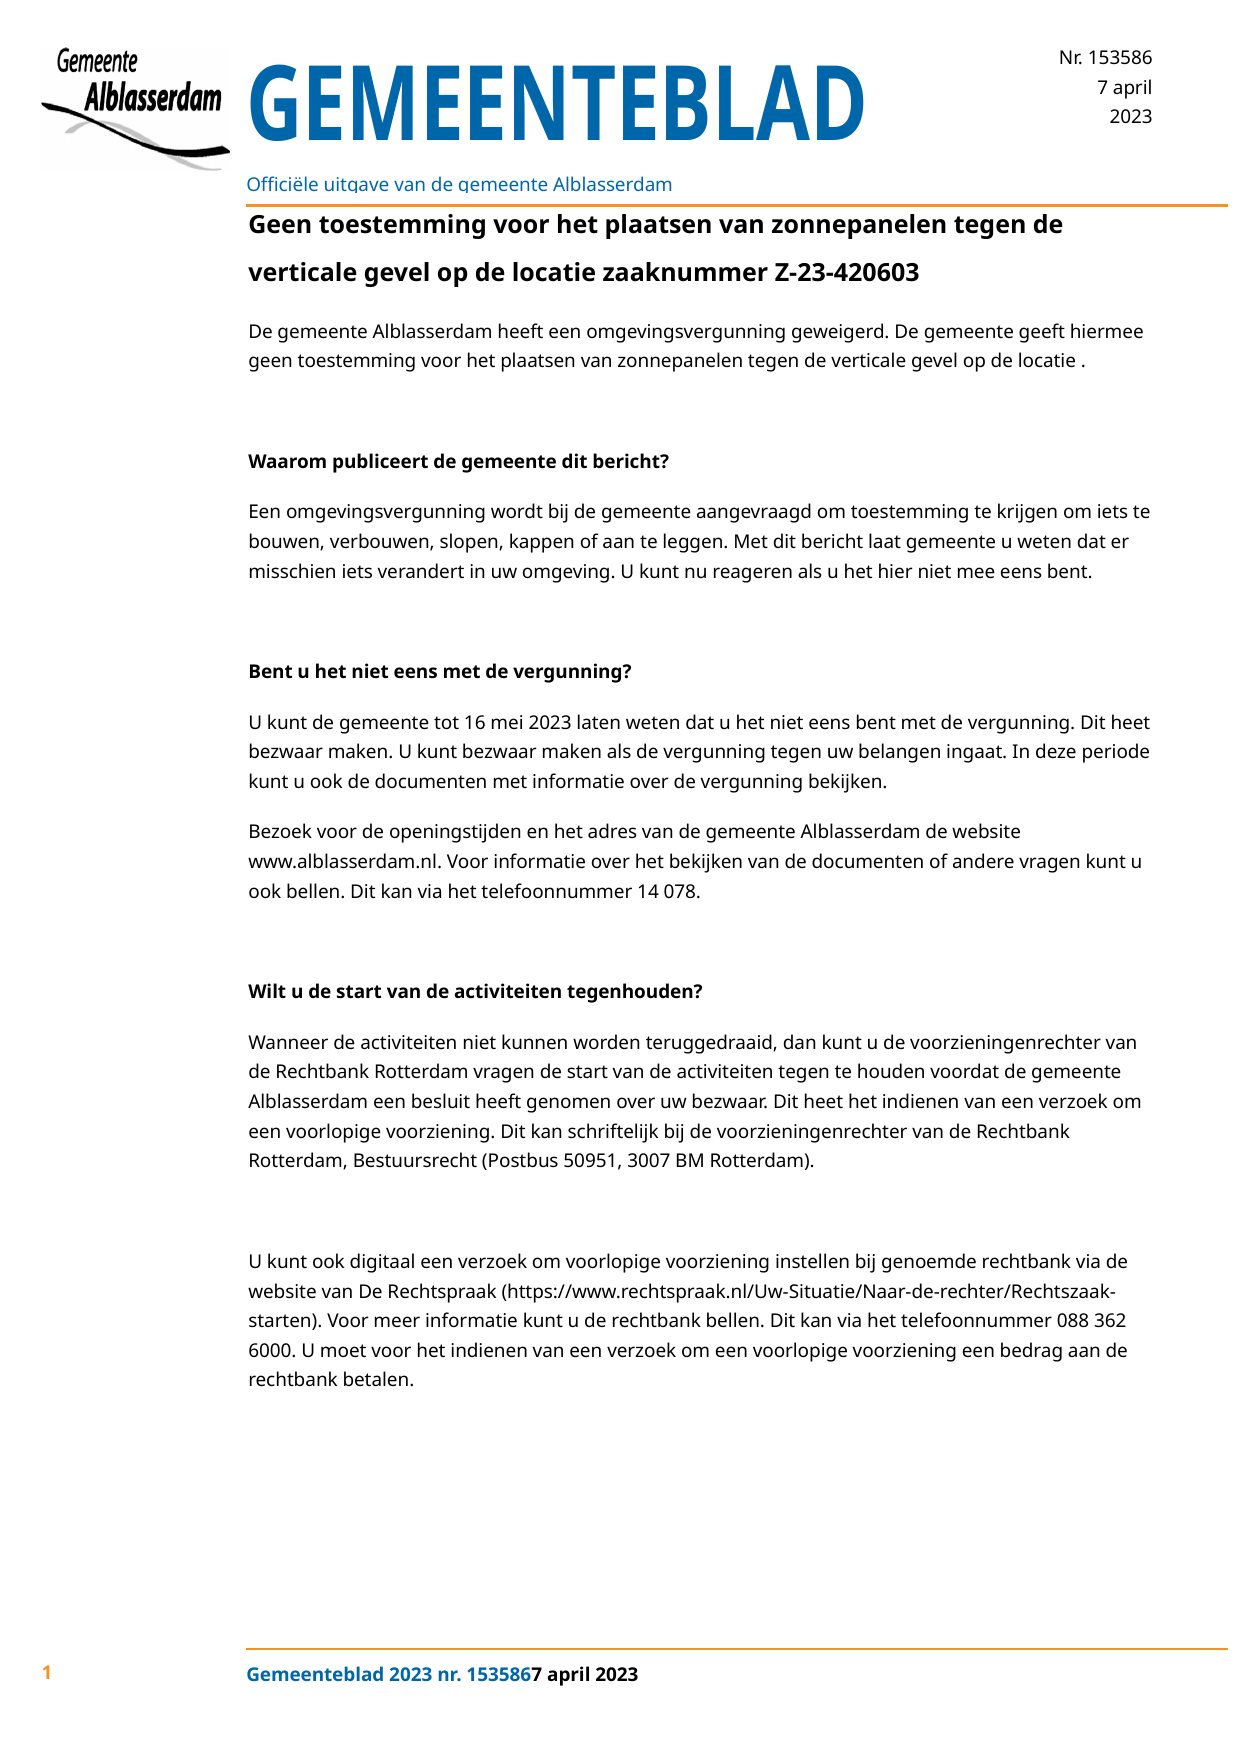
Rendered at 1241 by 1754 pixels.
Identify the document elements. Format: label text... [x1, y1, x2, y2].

text Wanneer de activiteiten niet kunnen worden teruggedraaid, dan kunt u de voorzieningenrechter van de Rechtbank Rotterdam vragen de start van de activiteiten tegen te houden voordat de gemeente Alblasserdam een besluit heeft genomen over uw bezwaar. Dit heet het indienen van een verzoek om een voorlopige voorziening. Dit kan schriftelijk bij de voorzieningenrechter van de Rechtbank Rotterdam, Bestuursrecht (Postbus 50951, 3007 BM Rotterdam). [248, 1029, 1152, 1173]
text U kunt de gemeente tot 16 mei 2023 laten weten dat u het niet eens bent met de vergunning. Dit heet bezwaar maken. U kunt bezwaar maken als de vergunning tegen uw belangen ingaat. In deze periode kunt u ook de documenten met informatie over de vergunning bekijken. [248, 709, 1152, 794]
text Wilt u de start van de activiteiten tegenhouden? [248, 979, 1152, 1004]
text Geen toestemming voor het plaatsen van zonnepanelen tegen de verticale gevel op de locatie zaaknummer Z-23-420603 [248, 207, 1152, 288]
text Waarom publiceert de gemeente dit bericht? [248, 448, 1152, 474]
text Bent u het niet eens met de vergunning? [248, 659, 1152, 684]
text De gemeente Alblasserdam heeft een omgevingsvergunning geweigerd. De gemeente geeft hiermee geen toestemming voor het plaatsen van zonnepanelen tegen de verticale gevel op de locatie . [248, 318, 1152, 373]
text Bezoek voor de openingstijden en het adres van de gemeente Alblasserdam de website www.alblasserdam.nl. Voor informatie over het bekijken van de documenten of andere vragen kunt u ook bellen. Dit kan via het telefoonnummer 14 078. [248, 819, 1152, 904]
picture [41, 47, 231, 172]
text U kunt ook digitaal een verzoek om voorlopige voorziening instellen bij genoemde rechtbank via de website van De Rechtspraak (https://www.rechtspraak.nl/Uw-Situatie/Naar-de-rechter/Rechtszaak-starten). Voor meer informatie kunt u de rechtbank bellen. Dit kan via het telefoonnummer 088 362 6000. U moet voor het indienen van een verzoek om een voorlopige voorziening een bedrag aan de rechtbank betalen. [248, 1248, 1152, 1392]
text Een omgevingsvergunning wordt bij de gemeente aangevraagd om toestemming te krijgen om iets te bouwen, verbouwen, slopen, kappen of aan te leggen. Met dit bericht laat gemeente u weten dat er misschien iets verandert in uw omgeving. U kunt nu reageren als u het hier niet mee eens bent. [248, 499, 1152, 584]
